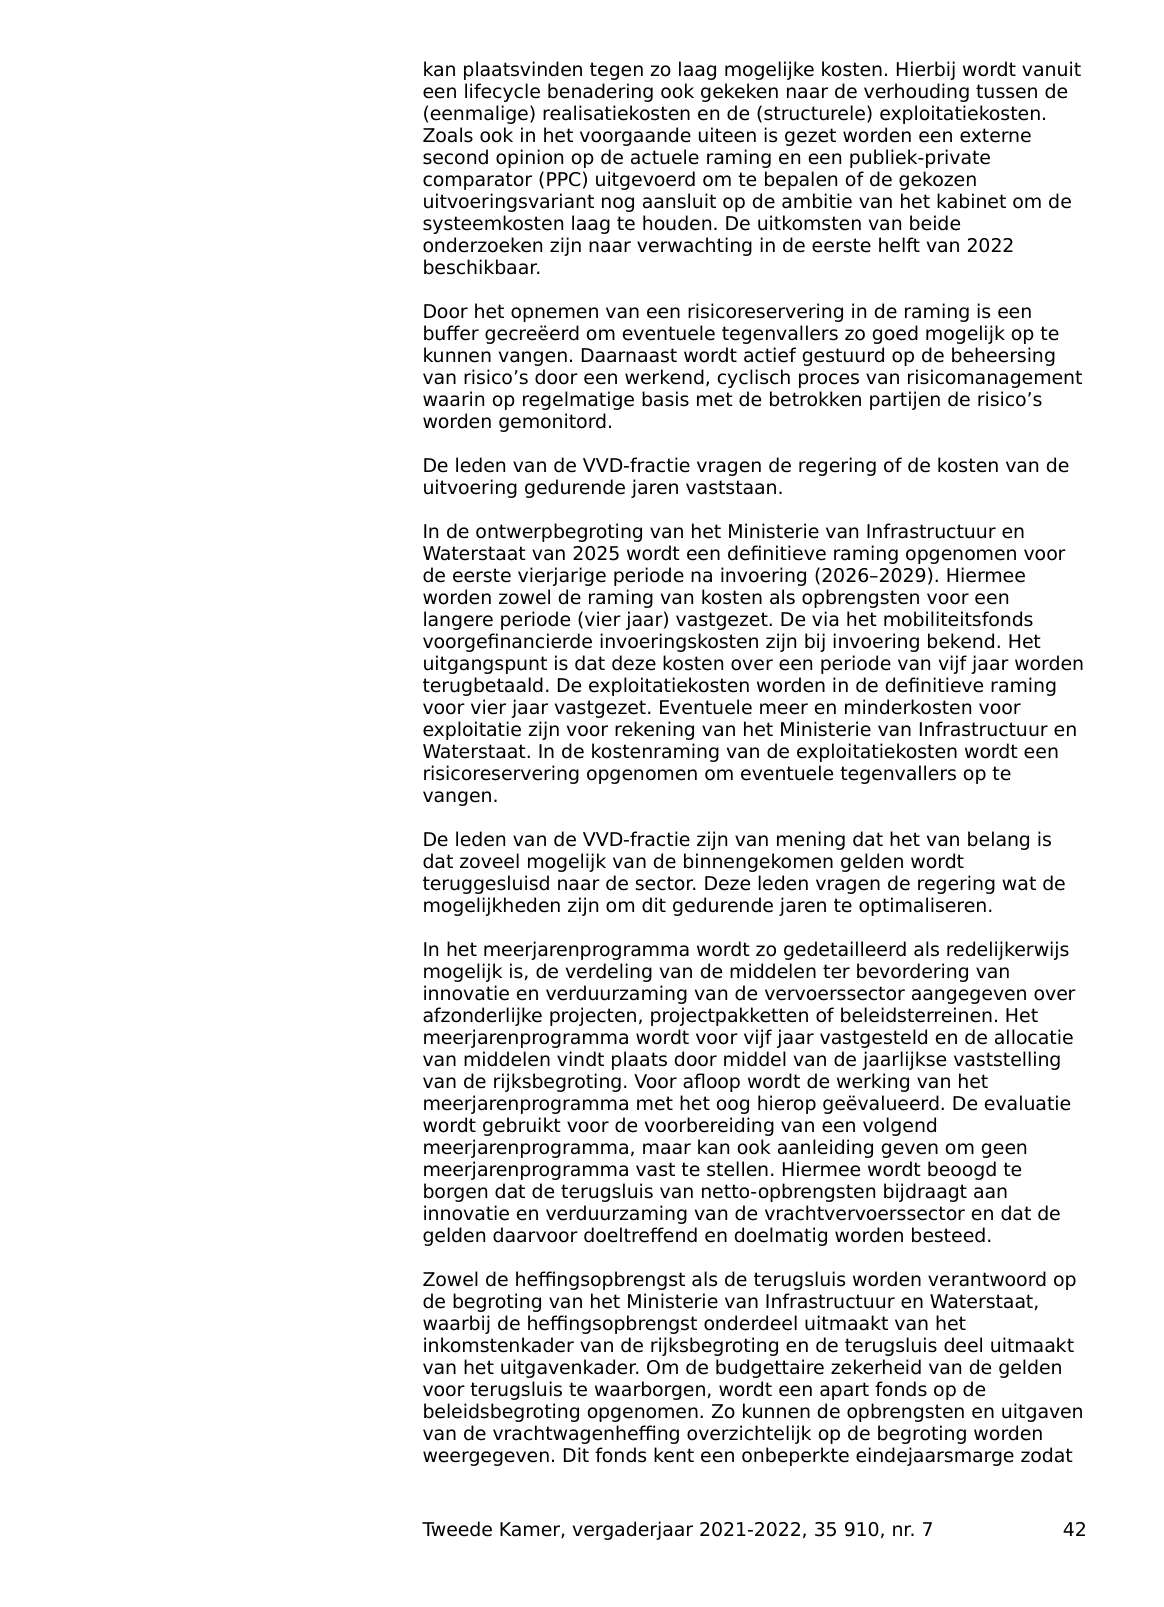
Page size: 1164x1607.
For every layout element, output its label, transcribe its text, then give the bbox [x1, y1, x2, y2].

text Zowel de heffingsopbrengst als de terugsluis worden verantwoord op de begroting van het Ministerie van Infrastructuur en Waterstaat, waarbij de heffingsopbrengst onderdeel uitmaakt van het inkomstenkader van de rijksbegroting en de terugsluis deel uitmaakt van het uitgavenkader. Om de budgettaire zekerheid van de gelden voor terugsluis te waarborgen, wordt een apart fonds op de beleidsbegroting opgenomen. Zo kunnen de opbrengsten en uitgaven van de vrachtwagenheffing overzichtelijk op de begroting worden weergegeven. Dit fonds kent een onbeperkte eindejaarsmarge zodat [422, 1269, 1087, 1467]
text De leden van de VVD-fractie zijn van mening dat het van belang is dat zoveel mogelijk van de binnengekomen gelden wordt teruggesluisd naar de sector. Deze leden vragen de regering wat de mogelijkheden zijn om dit gedurende jaren te optimaliseren. [422, 829, 1087, 917]
text In de ontwerpbegroting van het Ministerie van Infrastructuur en Waterstaat van 2025 wordt een definitieve raming opgenomen voor de eerste vierjarige periode na invoering (2026–2029). Hiermee worden zowel de raming van kosten als opbrengsten voor een langere periode (vier jaar) vastgezet. De via het mobiliteitsfonds voorgefinancierde invoeringskosten zijn bij invoering bekend. Het uitgangspunt is dat deze kosten over een periode van vijf jaar worden terugbetaald. De exploitatiekosten worden in de definitieve raming voor vier jaar vastgezet. Eventuele meer en minderkosten voor exploitatie zijn voor rekening van het Ministerie van Infrastructuur en Waterstaat. In de kostenraming van de exploitatiekosten wordt een risicoreservering opgenomen om eventuele tegenvallers op te vangen. [422, 521, 1087, 807]
text Door het opnemen van een risicoreservering in de raming is een buffer gecreëerd om eventuele tegenvallers zo goed mogelijk op te kunnen vangen. Daarnaast wordt actief gestuurd op de beheersing van risico’s door een werkend, cyclisch proces van risicomanagement waarin op regelmatige basis met de betrokken partijen de risico’s worden gemonitord. [422, 301, 1087, 433]
text kan plaatsvinden tegen zo laag mogelijke kosten. Hierbij wordt vanuit een lifecycle benadering ook gekeken naar de verhouding tussen de (eenmalige) realisatiekosten en de (structurele) exploitatiekosten. Zoals ook in het voorgaande uiteen is gezet worden een externe second opinion op de actuele raming en een publiek-private comparator (PPC) uitgevoerd om te bepalen of de gekozen uitvoeringsvariant nog aansluit op de ambitie van het kabinet om de systeemkosten laag te houden. De uitkomsten van beide onderzoeken zijn naar verwachting in de eerste helft van 2022 beschikbaar. [422, 59, 1087, 279]
text In het meerjarenprogramma wordt zo gedetailleerd als redelijkerwijs mogelijk is, de verdeling van de middelen ter bevordering van innovatie en verduurzaming van de vervoerssector aangegeven over afzonderlijke projecten, projectpakketten of beleidsterreinen. Het meerjarenprogramma wordt voor vijf jaar vastgesteld en de allocatie van middelen vindt plaats door middel van de jaarlijkse vaststelling van de rijksbegroting. Voor afloop wordt de werking van het meerjarenprogramma met het oog hierop geëvalueerd. De evaluatie wordt gebruikt voor de voorbereiding van een volgend meerjarenprogramma, maar kan ook aanleiding geven om geen meerjarenprogramma vast te stellen. Hiermee wordt beoogd te borgen dat de terugsluis van netto-opbrengsten bijdraagt aan innovatie en verduurzaming van de vrachtvervoerssector en dat de gelden daarvoor doeltreffend en doelmatig worden besteed. [422, 939, 1087, 1247]
text De leden van de VVD-fractie vragen de regering of de kosten van de uitvoering gedurende jaren vaststaan. [422, 455, 1087, 499]
